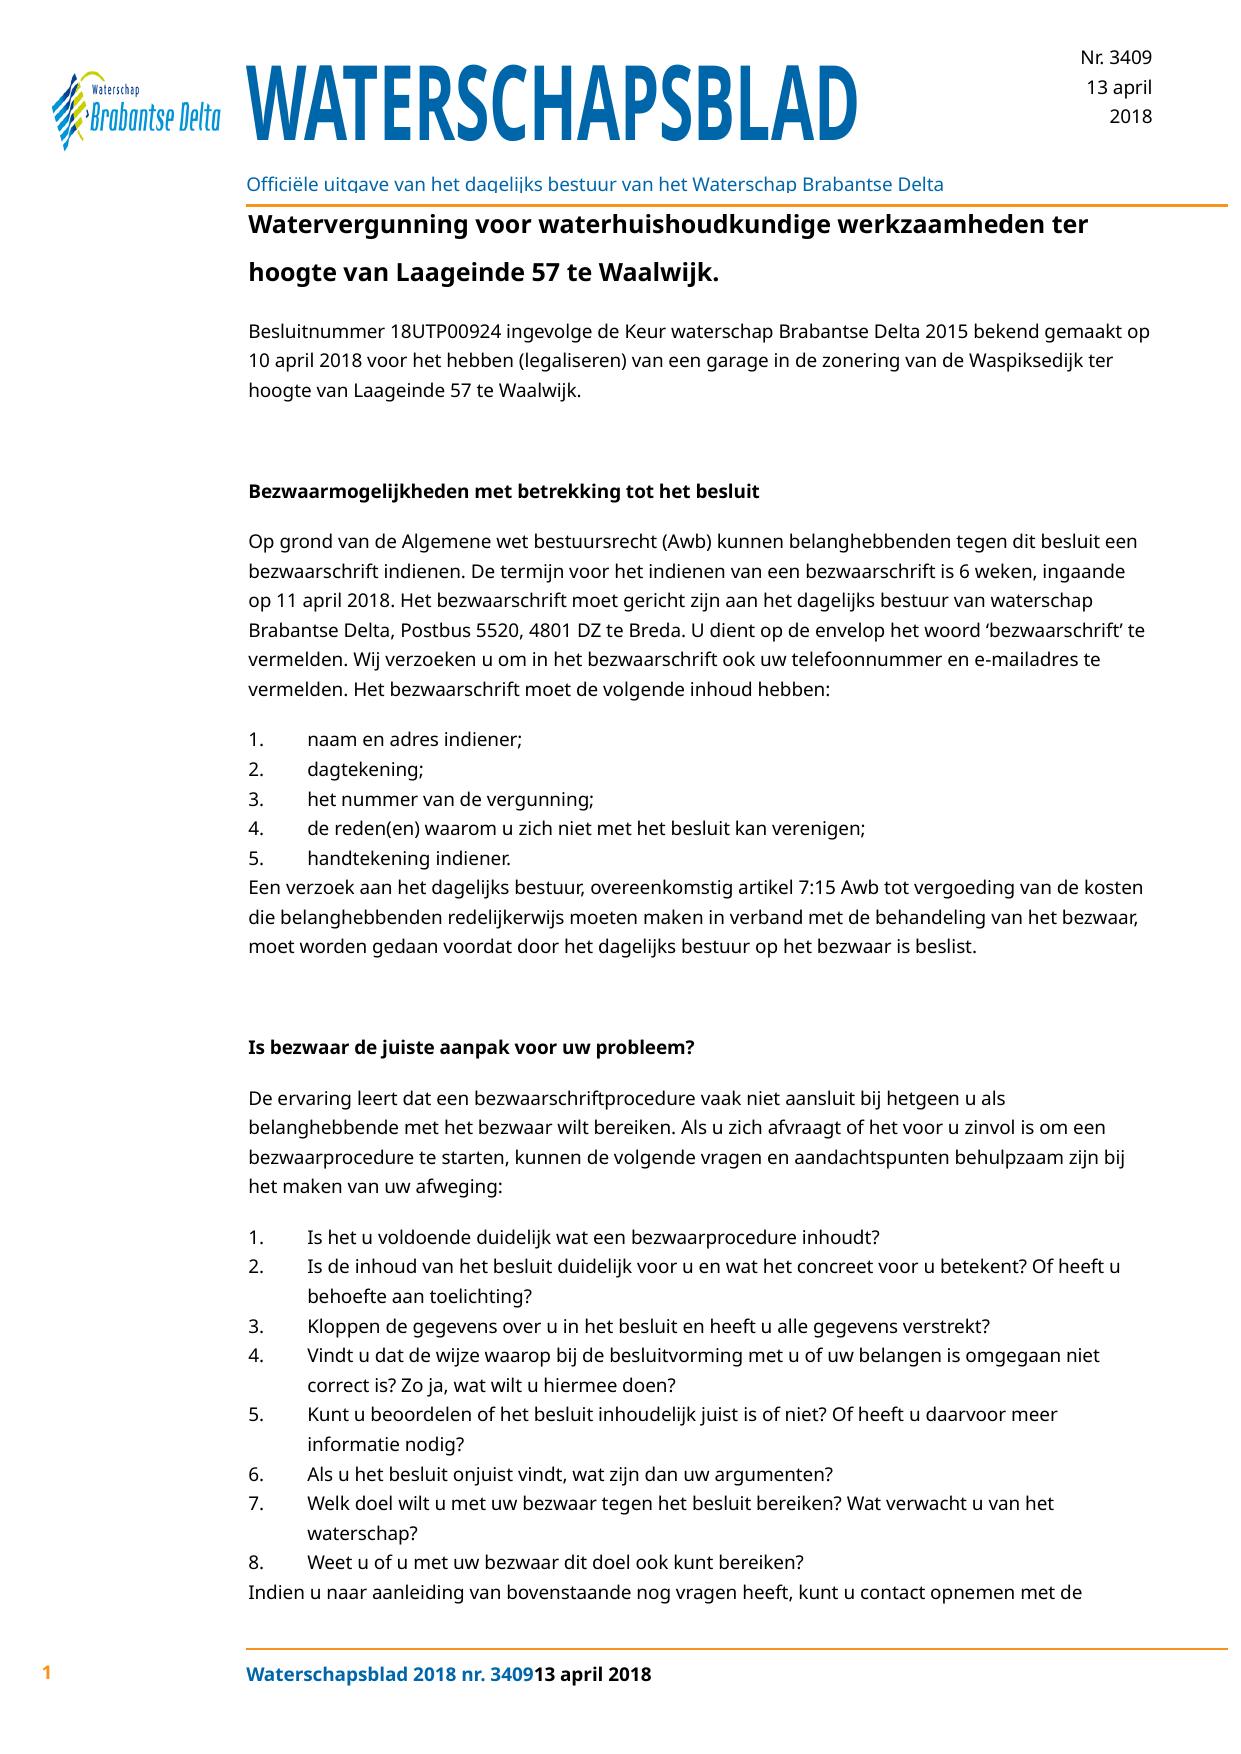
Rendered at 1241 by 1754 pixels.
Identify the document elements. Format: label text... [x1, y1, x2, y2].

text De ervaring leert dat een bezwaarschriftprocedure vaak niet aansluit bij hetgeen u als belanghebbende met het bezwaar wilt bereiken. Als u zich afvraagt of het voor u zinvol is om een bezwaarprocedure te starten, kunnen de volgende vragen en aandachtspunten behulpzaam zijn bij het maken van uw afweging: [248, 1085, 1152, 1199]
list Is de inhoud van het besluit duidelijk voor u en wat het concreet voor u betekent? Of heeft u behoefte aan toelichting? [248, 1254, 1152, 1309]
picture [41, 47, 231, 172]
list Is het u voldoende duidelijk wat een bezwaarprocedure inhoudt? [248, 1224, 1152, 1250]
list Welk doel wilt u met uw bezwaar tegen het besluit bereiken? Wat verwacht u van het waterschap? [248, 1490, 1152, 1546]
text Is bezwaar de juiste aanpak voor uw probleem? [248, 1034, 1152, 1060]
list dagtekening; [248, 756, 1152, 782]
text Besluitnummer 18UTP00924 ingevolge de Keur waterschap Brabantse Delta 2015 bekend gemaakt op 10 april 2018 voor het hebben (legaliseren) van een garage in de zonering van de Waspiksedijk ter hoogte van Laageinde 57 te Waalwijk. [248, 318, 1152, 403]
list Kloppen de gegevens over u in het besluit en heeft u alle gegevens verstrekt? [248, 1313, 1152, 1339]
list Als u het besluit onjuist vindt, wat zijn dan uw argumenten? [248, 1461, 1152, 1487]
text Bezwaarmogelijkheden met betrekking tot het besluit [248, 478, 1152, 504]
list Vindt u dat de wijze waarop bij de besluitvorming met u of uw belangen is omgegaan niet correct is? Zo ja, wat wilt u hiermee doen? [248, 1342, 1152, 1398]
list Weet u of u met uw bezwaar dit doel ook kunt bereiken? [248, 1549, 1152, 1575]
text Een verzoek aan het dagelijks bestuur, overeenkomstig artikel 7:15 Awb tot vergoeding van de kosten die belanghebbenden redelijkerwijs moeten maken in verband met de behandeling van het bezwaar, moet worden gedaan voordat door het dagelijks bestuur op het bezwaar is beslist. [248, 874, 1152, 959]
list naam en adres indiener; [248, 727, 1152, 752]
text Watervergunning voor waterhuishoudkundige werkzaamheden ter hoogte van Laageinde 57 te Waalwijk. [248, 207, 1152, 288]
list handtekening indiener. [248, 845, 1152, 871]
text Op grond van de Algemene wet bestuursrecht (Awb) kunnen belanghebbenden tegen dit besluit een bezwaarschrift indienen. De termijn voor het indienen van een bezwaarschrift is 6 weken, ingaande op 11 april 2018. Het bezwaarschrift moet gericht zijn aan het dagelijks bestuur van waterschap Brabantse Delta, Postbus 5520, 4801 DZ te Breda. U dient op de envelop het woord ‘bezwaarschrift’ te vermelden. Wij verzoeken u om in het bezwaarschrift ook uw telefoonnummer en e‑mailadres te vermelden. Het bezwaarschrift moet de volgende inhoud hebben: [248, 528, 1152, 702]
list Kunt u beoordelen of het besluit inhoudelijk juist is of niet? Of heeft u daarvoor meer informatie nodig? [248, 1402, 1152, 1457]
text Indien u naar aanleiding van bovenstaande nog vragen heeft, kunt u contact opnemen met de [248, 1579, 1152, 1605]
list de reden(en) waarom u zich niet met het besluit kan verenigen; [248, 815, 1152, 841]
list het nummer van de vergunning; [248, 786, 1152, 812]
